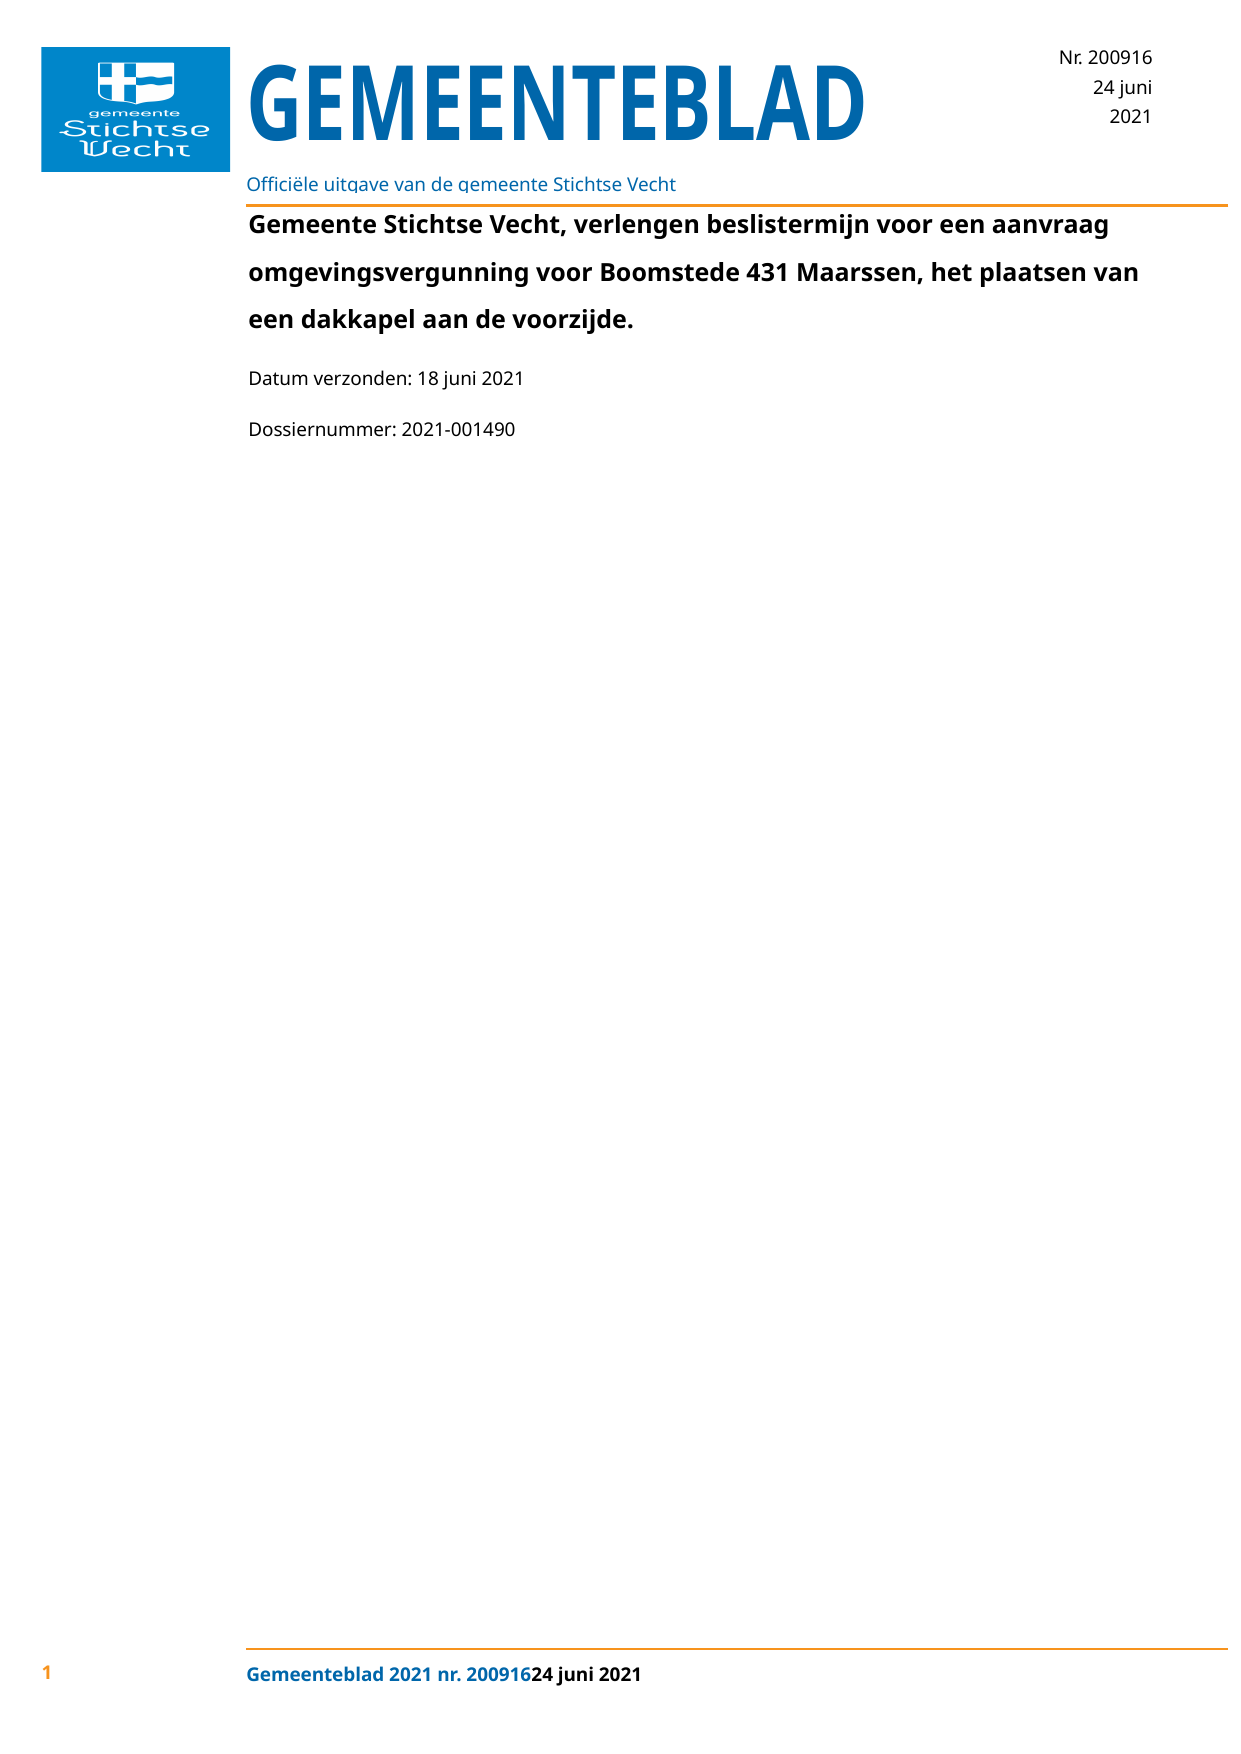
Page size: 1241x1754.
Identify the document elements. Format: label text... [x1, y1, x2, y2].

picture [137, 63, 174, 103]
text Dossiernummer: 2021-001490 [248, 416, 1152, 442]
text Gemeente Stichtse Vecht, verlengen beslistermijn voor een aanvraag omgevingsvergunning voor Boomstede 431 Maarssen, het plaatsen van een dakkapel aan de voorzijde. [248, 207, 1152, 336]
picture [99, 63, 135, 101]
text Datum verzonden: 18 juni 2021 [248, 366, 1152, 391]
